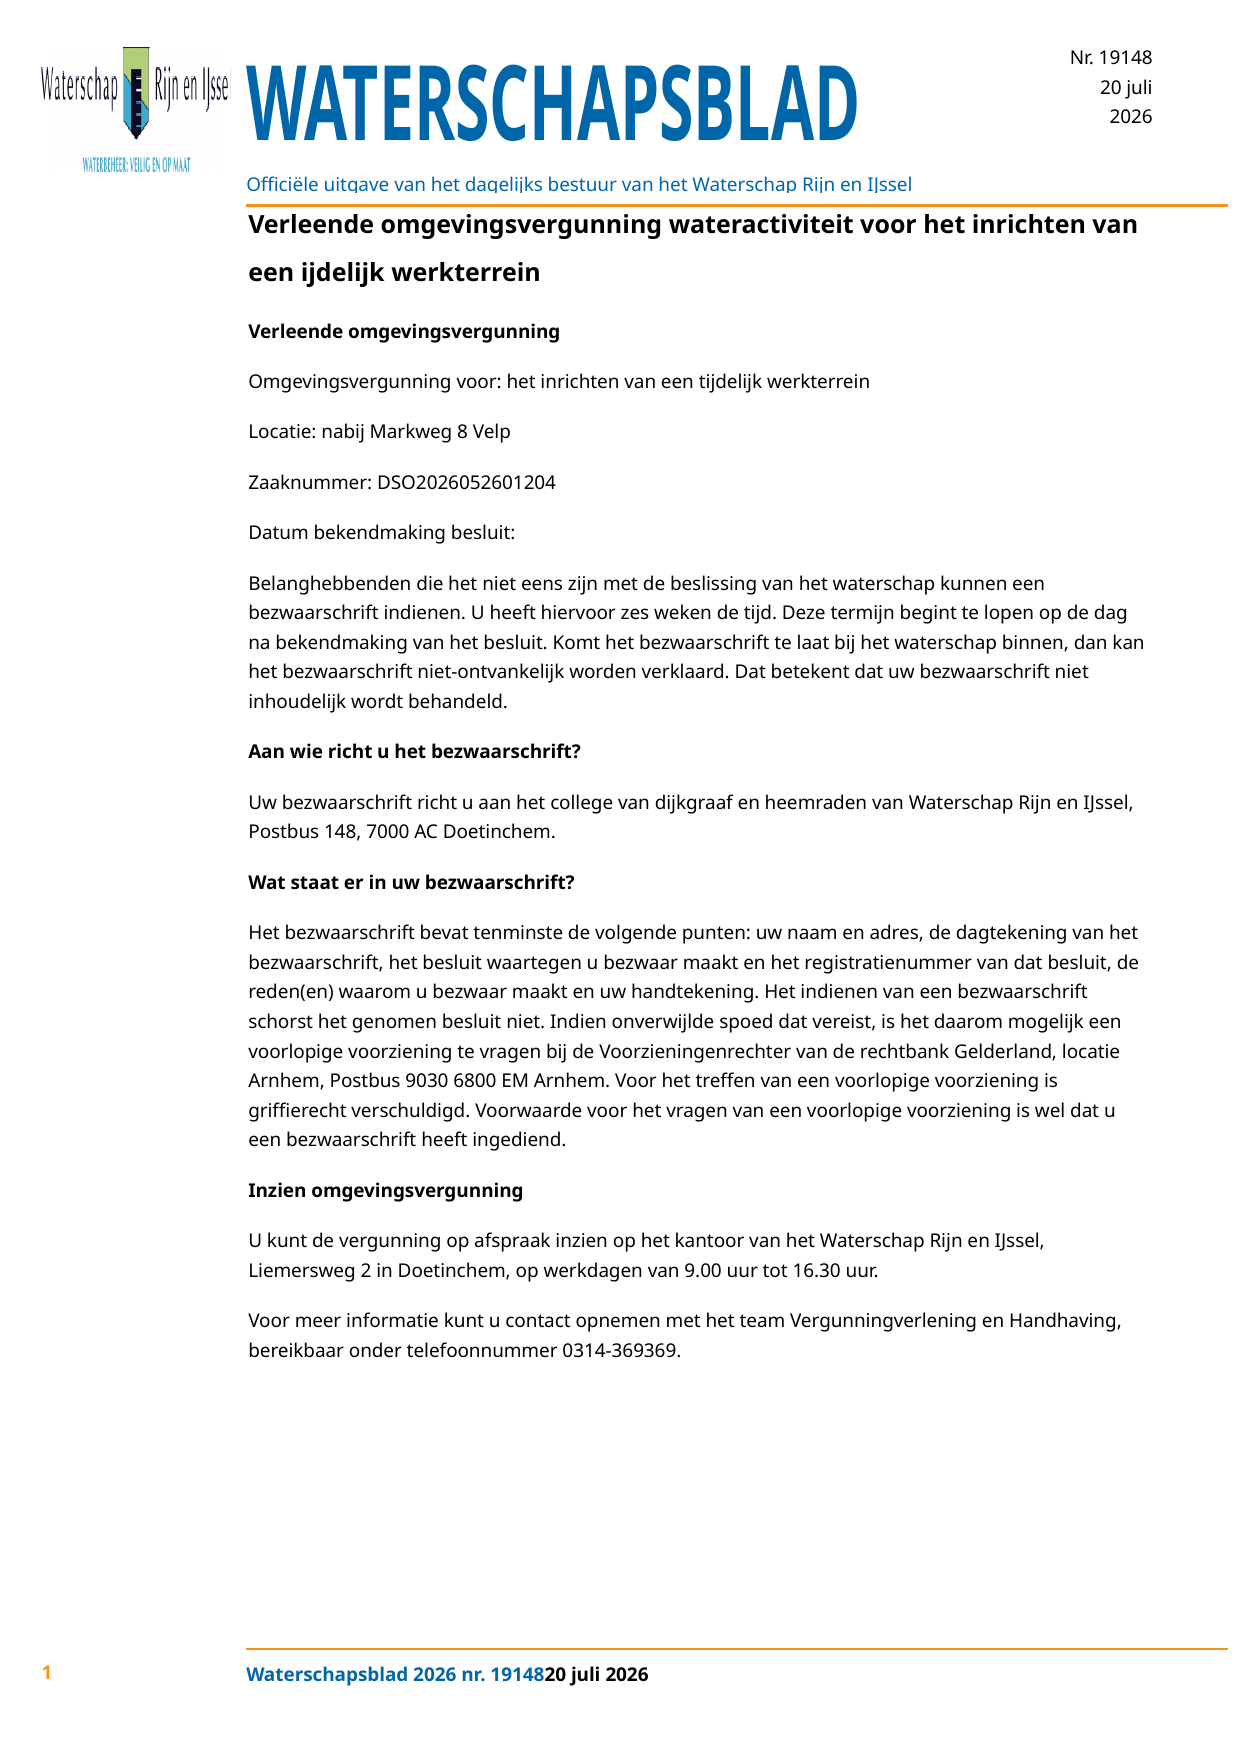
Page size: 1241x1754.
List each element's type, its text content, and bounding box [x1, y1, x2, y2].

text Zaaknummer: DSO2026052601204 [248, 469, 1152, 495]
text U kunt de vergunning op afspraak inzien op het kantoor van het Waterschap Rijn en IJssel, Liemersweg 2 in Doetinchem, op werkdagen van 9.00 uur tot 16.30 uur. [248, 1227, 1152, 1283]
text Datum bekendmaking besluit: [248, 519, 1152, 545]
text Wat staat er in uw bezwaarschrift? [248, 869, 1152, 895]
text Locatie: nabij Markweg 8 Velp [248, 419, 1152, 444]
text Uw bezwaarschrift richt u aan het college van dijkgraaf en heemraden van Waterschap Rijn en IJssel, Postbus 148, 7000 AC Doetinchem. [248, 789, 1152, 844]
text Voor meer informatie kunt u contact opnemen met het team Vergunningverlening en Handhaving, bereikbaar onder telefoonnummer 0314-369369. [248, 1307, 1152, 1363]
text Verleende omgevingsvergunning [248, 318, 1152, 344]
text Omgevingsvergunning voor: het inrichten van een tijdelijk werkterrein [248, 368, 1152, 394]
text Aan wie richt u het bezwaarschrift? [248, 739, 1152, 764]
text Verleende omgevingsvergunning wateractiviteit voor het inrichten van een ijdelijk werkterrein [248, 207, 1152, 288]
text Belanghebbenden die het niet eens zijn met de beslissing van het waterschap kunnen een bezwaarschrift indienen. U heeft hiervoor zes weken de tijd. Deze termijn begint te lopen op de dag na bekendmaking van het besluit. Komt het bezwaarschrift te laat bij het waterschap binnen, dan kan het bezwaarschrift niet-ontvankelijk worden verklaard. Dat betekent dat uw bezwaarschrift niet inhoudelijk wordt behandeld. [248, 570, 1152, 714]
picture [41, 47, 231, 172]
text Het bezwaarschrift bevat tenminste de volgende punten: uw naam en adres, de dagtekening van het bezwaarschrift, het besluit waartegen u bezwaar maakt en het registratienummer van dat besluit, de reden(en) waarom u bezwaar maakt en uw handtekening. Het indienen van een bezwaarschrift schorst het genomen besluit niet. Indien onverwijlde spoed dat vereist, is het daarom mogelijk een voorlopige voorziening te vragen bij de Voorzieningenrechter van de rechtbank Gelderland, locatie Arnhem, Postbus 9030 6800 EM Arnhem. Voor het treffen van een voorlopige voorziening is griffierecht verschuldigd. Voorwaarde voor het vragen van een voorlopige voorziening is wel dat u een bezwaarschrift heeft ingediend. [248, 919, 1152, 1152]
text Inzien omgevingsvergunning [248, 1177, 1152, 1203]
